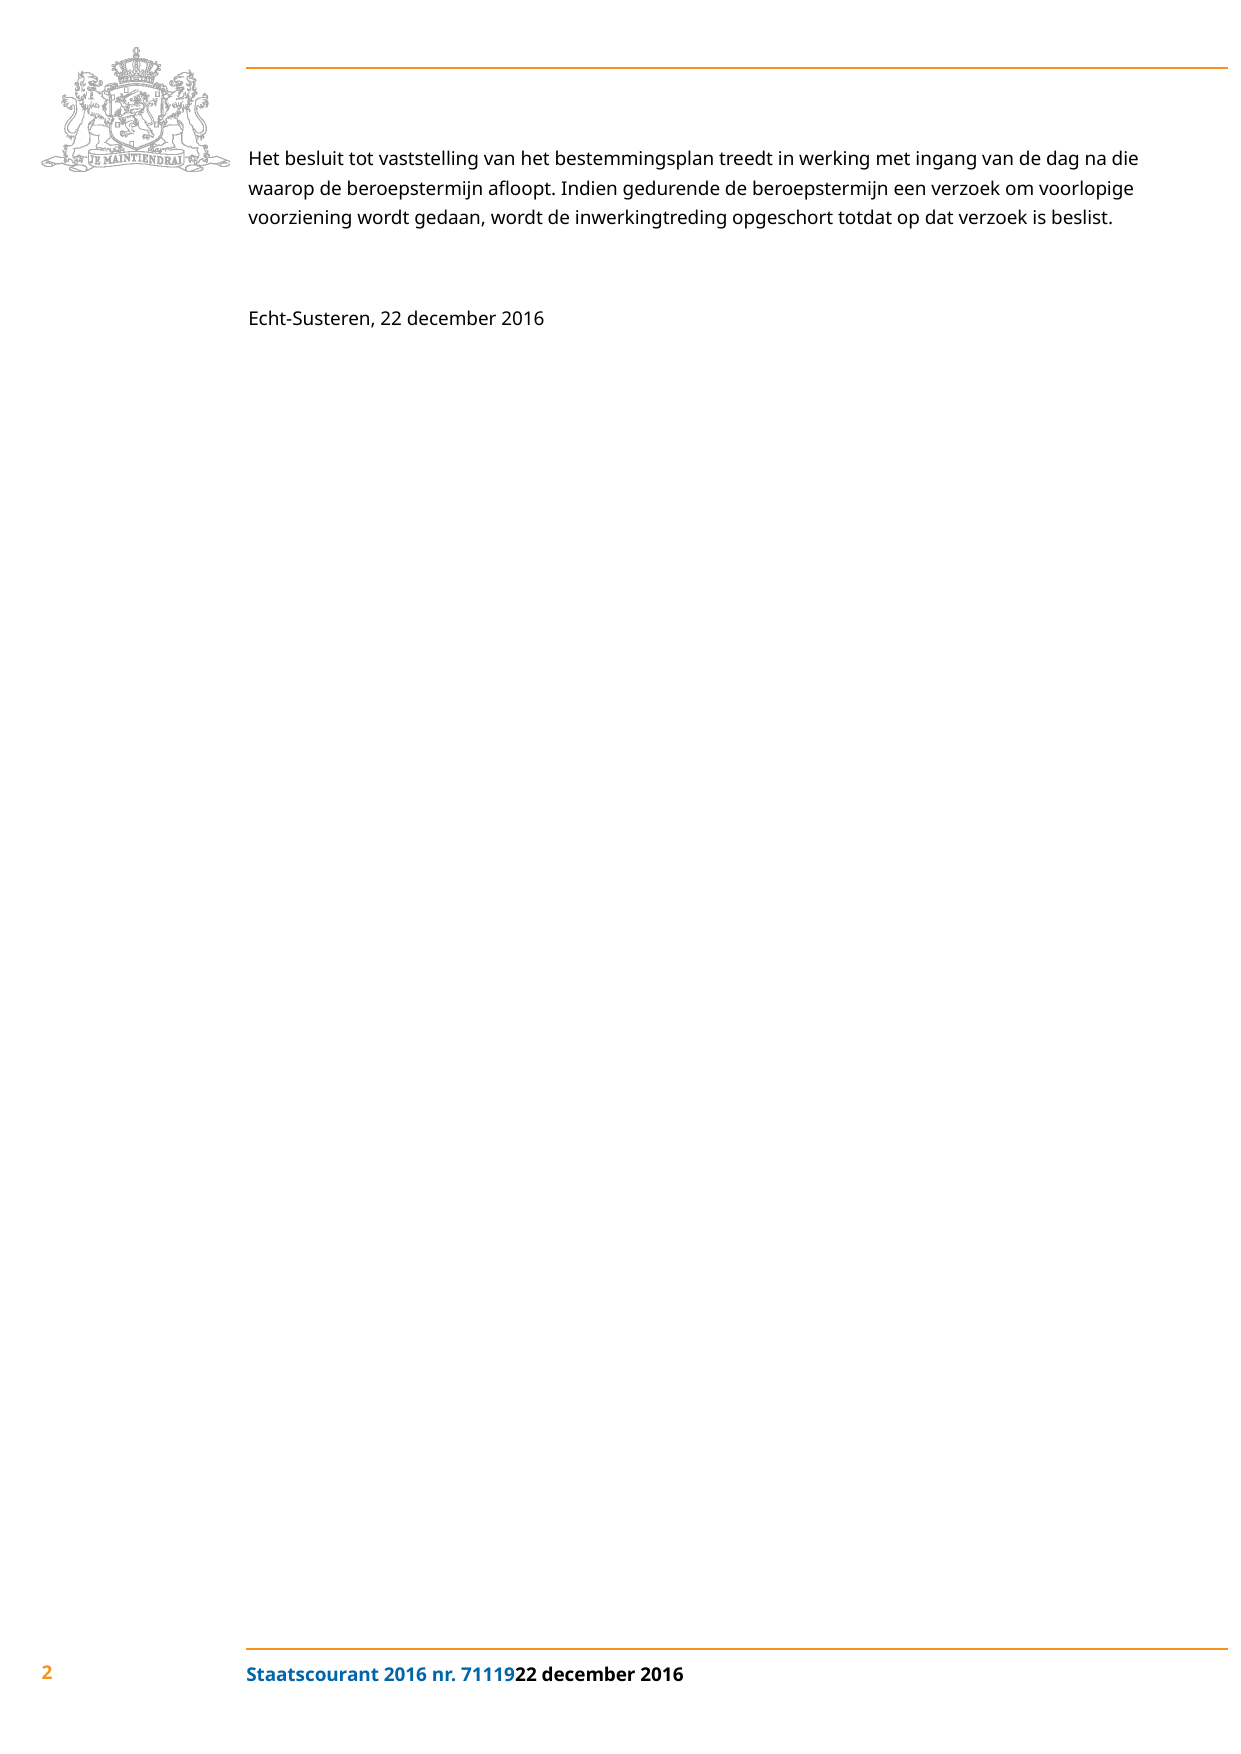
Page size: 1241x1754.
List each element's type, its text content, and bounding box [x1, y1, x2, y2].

text Echt-Susteren, 22 december 2016 [248, 305, 1152, 331]
text Het besluit tot vaststelling van het bestemmingsplan treedt in werking met ingang van de dag na die waarop de beroepstermijn afloopt. Indien gedurende de beroepstermijn een verzoek om voorlopige voorziening wordt gedaan, wordt de inwerkingtreding opgeschort totdat op dat verzoek is beslist. [248, 145, 1152, 230]
picture [41, 47, 231, 172]
